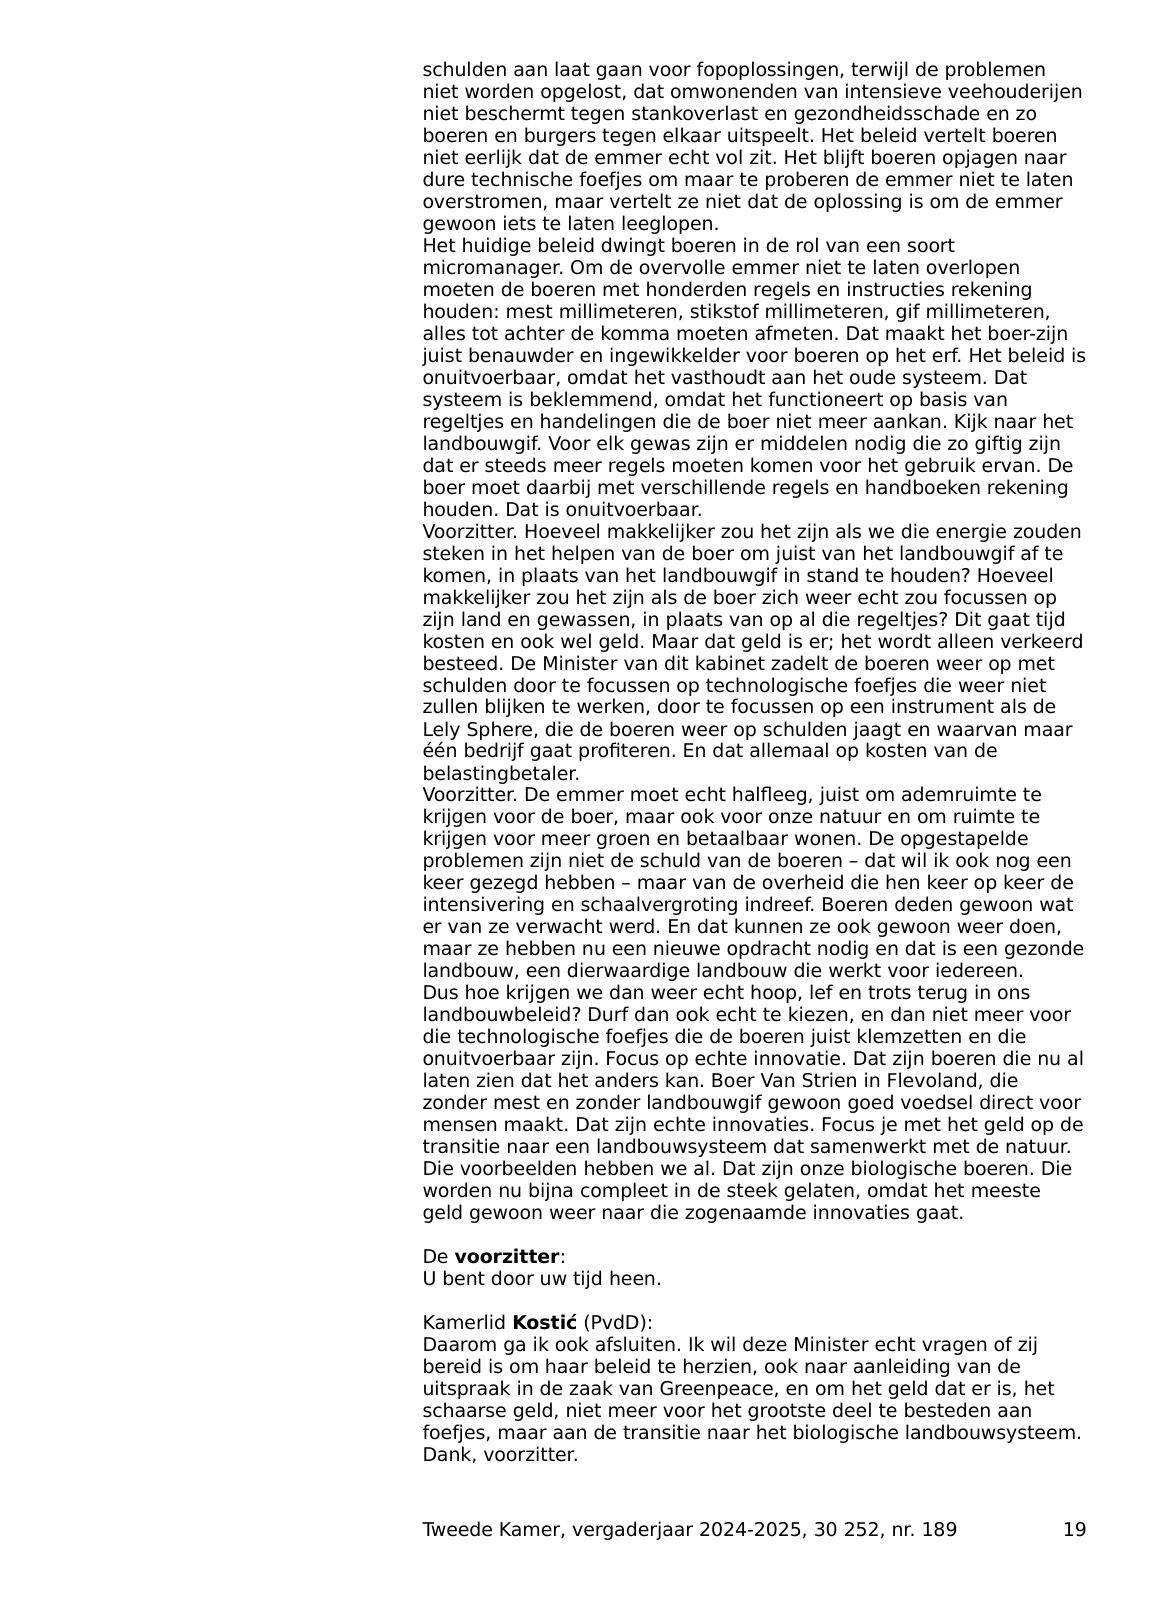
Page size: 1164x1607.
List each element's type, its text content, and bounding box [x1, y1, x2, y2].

text Voorzitter. De emmer moet echt halfleeg, juist om ademruimte te krijgen voor de boer, maar ook voor onze natuur en om ruimte te krijgen voor meer groen en betaalbaar wonen. De opgestapelde problemen zijn niet de schuld van de boeren – dat wil ik ook nog een keer gezegd hebben – maar van de overheid die hen keer op keer de intensivering en schaalvergroting indreef. Boeren deden gewoon wat er van ze verwacht werd. En dat kunnen ze ook gewoon weer doen, maar ze hebben nu een nieuwe opdracht nodig en dat is een gezonde landbouw, een dierwaardige landbouw die werkt voor iedereen. [422, 784, 1087, 982]
text Voorzitter. Hoeveel makkelijker zou het zijn als we die energie zouden steken in het helpen van de boer om juist van het landbouwgif af te komen, in plaats van het landbouwgif in stand te houden? Hoeveel makkelijker zou het zijn als de boer zich weer echt zou focussen op zijn land en gewassen, in plaats van op al die regeltjes? Dit gaat tijd kosten en ook wel geld. Maar dat geld is er; het wordt alleen verkeerd besteed. De Minister van dit kabinet zadelt de boeren weer op met schulden door te focussen op technologische foefjes die weer niet zullen blijken te werken, door te focussen op een instrument als de Lely Sphere, die de boeren weer op schulden jaagt en waarvan maar één bedrijf gaat profiteren. En dat allemaal op kosten van de belastingbetaler. [422, 521, 1087, 784]
text Dus hoe krijgen we dan weer echt hoop, lef en trots terug in ons landbouwbeleid? Durf dan ook echt te kiezen, en dan niet meer voor die technologische foefjes die de boeren juist klemzetten en die onuitvoerbaar zijn. Focus op echte innovatie. Dat zijn boeren die nu al laten zien dat het anders kan. Boer Van Strien in Flevoland, die zonder mest en zonder landbouwgif gewoon goed voedsel direct voor mensen maakt. Dat zijn echte innovaties. Focus je met het geld op de transitie naar een landbouwsysteem dat samenwerkt met de natuur. Die voorbeelden hebben we al. Dat zijn onze biologische boeren. Die worden nu bijna compleet in de steek gelaten, omdat het meeste geld gewoon weer naar die zogenaamde innovaties gaat. [422, 982, 1087, 1224]
text Kamerlid Kostić (PvdD): [422, 1312, 1087, 1334]
text Het huidige beleid dwingt boeren in de rol van een soort micromanager. Om de overvolle emmer niet te laten overlopen moeten de boeren met honderden regels en instructies rekening houden: mest millimeteren, stikstof millimeteren, gif millimeteren, alles tot achter de komma moeten afmeten. Dat maakt het boer-zijn juist benauwder en ingewikkelder voor boeren op het erf. Het beleid is onuitvoerbaar, omdat het vasthoudt aan het oude systeem. Dat systeem is beklemmend, omdat het functioneert op basis van regeltjes en handelingen die de boer niet meer aankan. Kijk naar het landbouwgif. Voor elk gewas zijn er middelen nodig die zo giftig zijn dat er steeds meer regels moeten komen voor het gebruik ervan. De boer moet daarbij met verschillende regels en handboeken rekening houden. Dat is onuitvoerbaar. [422, 235, 1087, 521]
text schulden aan laat gaan voor fopoplossingen, terwijl de problemen niet worden opgelost, dat omwonenden van intensieve veehouderijen niet beschermt tegen stankoverlast en gezondheidsschade en zo boeren en burgers tegen elkaar uitspeelt. Het beleid vertelt boeren niet eerlijk dat de emmer echt vol zit. Het blijft boeren opjagen naar dure technische foefjes om maar te proberen de emmer niet te laten overstromen, maar vertelt ze niet dat de oplossing is om de emmer gewoon iets te laten leeglopen. [422, 59, 1087, 235]
text Daarom ga ik ook afsluiten. Ik wil deze Minister echt vragen of zij bereid is om haar beleid te herzien, ook naar aanleiding van de uitspraak in de zaak van Greenpeace, en om het geld dat er is, het schaarse geld, niet meer voor het grootste deel te besteden aan foefjes, maar aan de transitie naar het biologische landbouwsysteem. [422, 1334, 1087, 1444]
text De voorzitter: [422, 1246, 1087, 1268]
text Dank, voorzitter. [422, 1444, 1087, 1466]
text U bent door uw tijd heen. [422, 1268, 1087, 1290]
